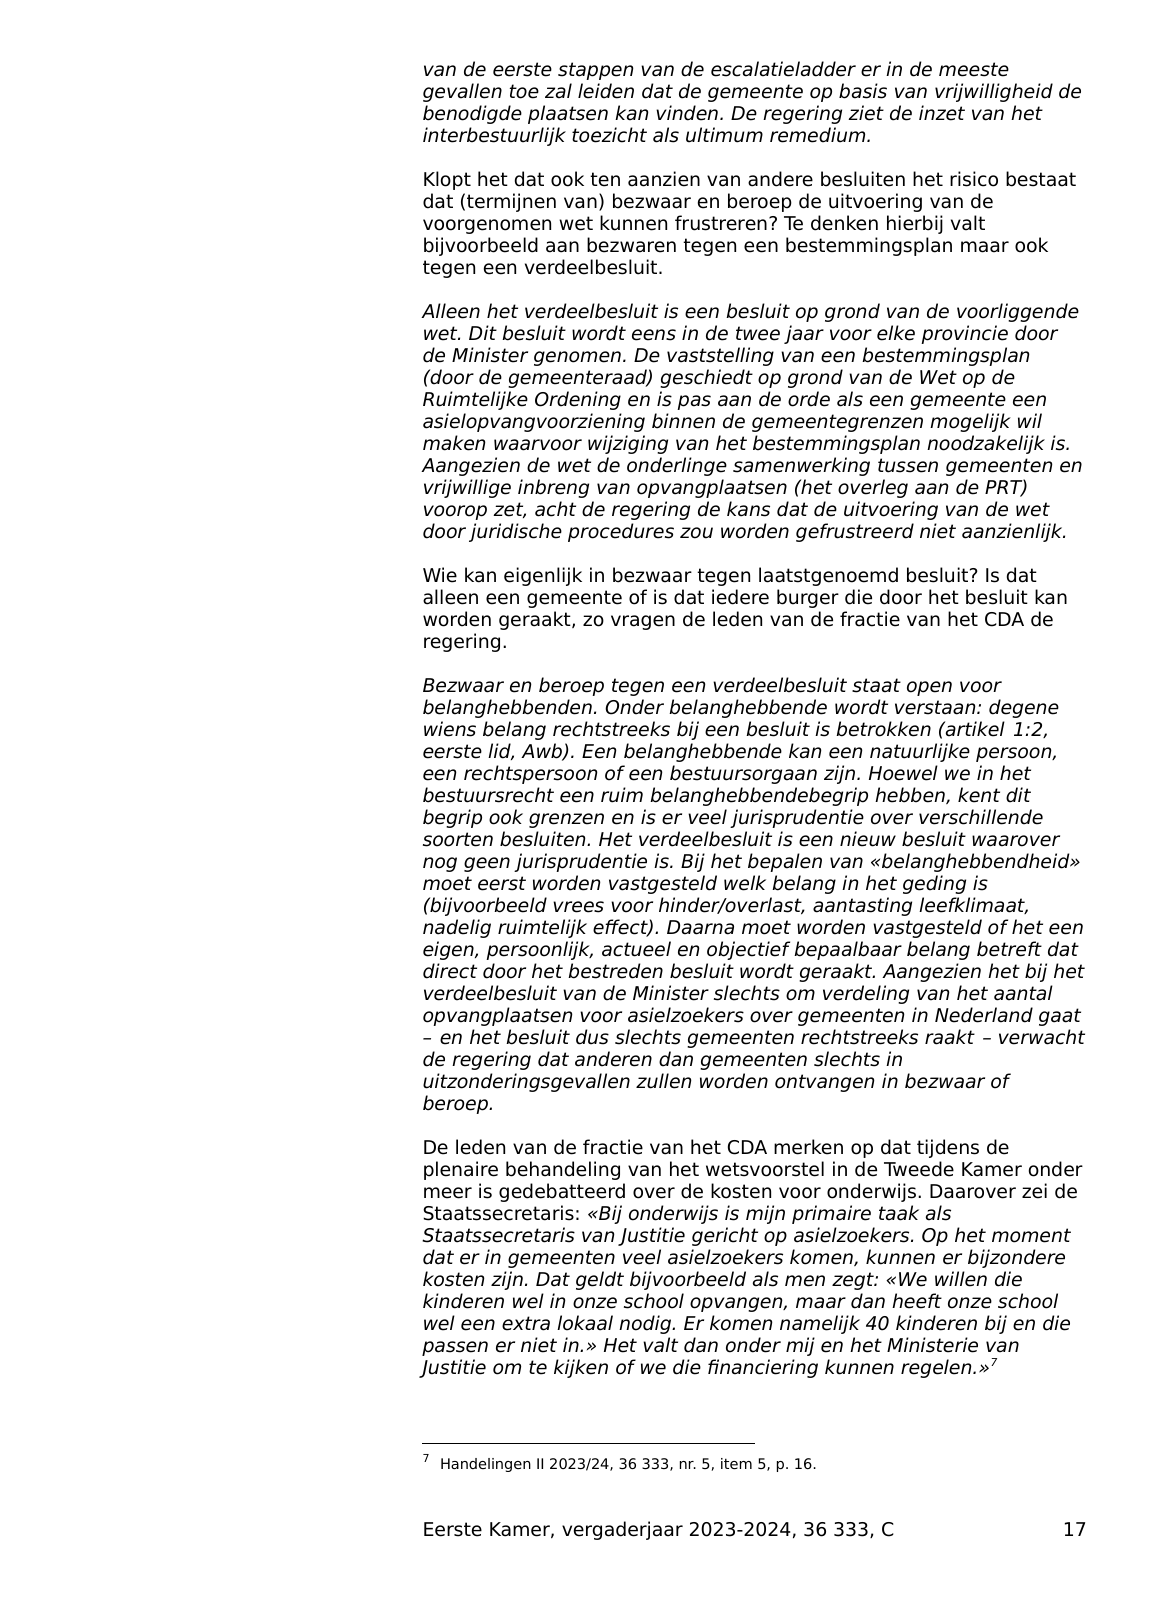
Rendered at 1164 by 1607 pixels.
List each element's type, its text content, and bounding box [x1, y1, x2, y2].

text Klopt het dat ook ten aanzien van andere besluiten het risico bestaat dat (termijnen van) bezwaar en beroep de uitvoering van de voorgenomen wet kunnen frustreren? Te denken hierbij valt bijvoorbeeld aan bezwaren tegen een bestemmingsplan maar ook tegen een verdeelbesluit. [422, 169, 1087, 279]
text Handelingen II 2023/24, 36 333, nr. 5, item 5, p. 16. [422, 1452, 1087, 1474]
text De leden van de fractie van het CDA merken op dat tijdens de plenaire behandeling van het wetsvoorstel in de Tweede Kamer onder meer is gedebatteerd over de kosten voor onderwijs. Daarover zei de Staatssecretaris: «Bij onderwijs is mijn primaire taak als Staatssecretaris van Justitie gericht op asielzoekers. Op het moment dat er in gemeenten veel asielzoekers komen, kunnen er bijzondere kosten zijn. Dat geldt bijvoorbeeld als men zegt: «We willen die kinderen wel in onze school opvangen, maar dan heeft onze school wel een extra lokaal nodig. Er komen namelijk 40 kinderen bij en die passen er niet in.» Het valt dan onder mij en het Ministerie van Justitie om te kijken of we die financiering kunnen regelen.» [422, 1137, 1087, 1379]
text van de eerste stappen van de escalatieladder er in de meeste gevallen toe zal leiden dat de gemeente op basis van vrijwilligheid de benodigde plaatsen kan vinden. De regering ziet de inzet van het interbestuurlijk toezicht als ultimum remedium. [422, 59, 1087, 147]
text Bezwaar en beroep tegen een verdeelbesluit staat open voor belanghebbenden. Onder belanghebbende wordt verstaan: degene wiens belang rechtstreeks bij een besluit is betrokken (artikel 1:2, eerste lid, Awb). Een belanghebbende kan een natuurlijke persoon, een rechtspersoon of een bestuursorgaan zijn. Hoewel we in het bestuursrecht een ruim belanghebbendebegrip hebben, kent dit begrip ook grenzen en is er veel jurisprudentie over verschillende soorten besluiten. Het verdeelbesluit is een nieuw besluit waarover nog geen jurisprudentie is. Bij het bepalen van «belanghebbendheid» moet eerst worden vastgesteld welk belang in het geding is (bijvoorbeeld vrees voor hinder/overlast, aantasting leefklimaat, nadelig ruimtelijk effect). Daarna moet worden vastgesteld of het een eigen, persoonlijk, actueel en objectief bepaalbaar belang betreft dat direct door het bestreden besluit wordt geraakt. Aangezien het bij het verdeelbesluit van de Minister slechts om verdeling van het aantal opvangplaatsen voor asielzoekers over gemeenten in Nederland gaat – en het besluit dus slechts gemeenten rechtstreeks raakt – verwacht de regering dat anderen dan gemeenten slechts in uitzonderingsgevallen zullen worden ontvangen in bezwaar of beroep. [422, 675, 1087, 1115]
text Alleen het verdeelbesluit is een besluit op grond van de voorliggende wet. Dit besluit wordt eens in de twee jaar voor elke provincie door de Minister genomen. De vaststelling van een bestemmingsplan (door de gemeenteraad) geschiedt op grond van de Wet op de Ruimtelijke Ordening en is pas aan de orde als een gemeente een asielopvangvoorziening binnen de gemeentegrenzen mogelijk wil maken waarvoor wijziging van het bestemmingsplan noodzakelijk is. Aangezien de wet de onderlinge samenwerking tussen gemeenten en vrijwillige inbreng van opvangplaatsen (het overleg aan de PRT) voorop zet, acht de regering de kans dat de uitvoering van de wet door juridische procedures zou worden gefrustreerd niet aanzienlijk. [422, 301, 1087, 543]
text Wie kan eigenlijk in bezwaar tegen laatstgenoemd besluit? Is dat alleen een gemeente of is dat iedere burger die door het besluit kan worden geraakt, zo vragen de leden van de fractie van het CDA de regering. [422, 565, 1087, 653]
